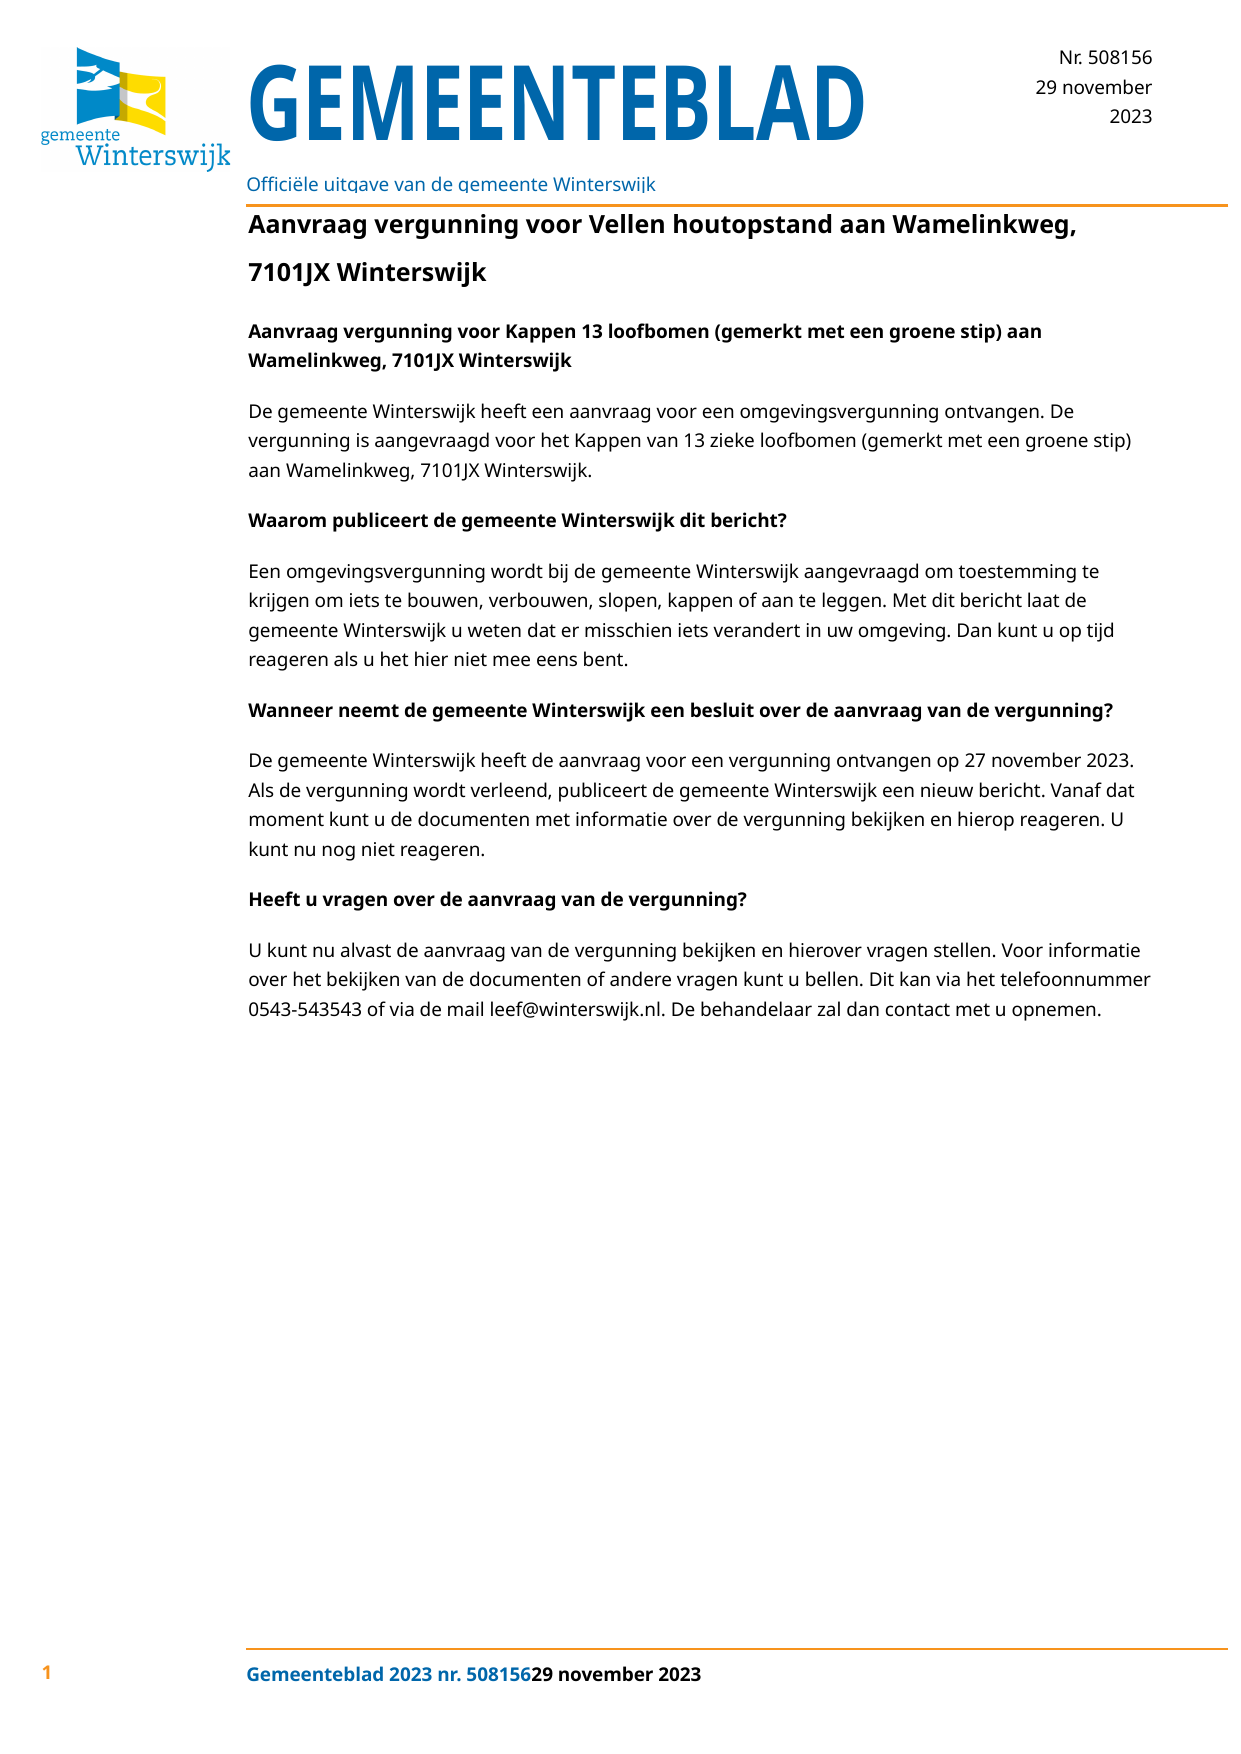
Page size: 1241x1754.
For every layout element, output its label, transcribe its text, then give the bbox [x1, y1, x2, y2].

text Wanneer neemt de gemeente Winterswijk een besluit over de aanvraag van de vergunning? [248, 697, 1152, 723]
text Aanvraag vergunning voor Vellen houtopstand aan Wamelinkweg, 7101JX Winterswijk [248, 207, 1152, 288]
text U kunt nu alvast de aanvraag van de vergunning bekijken en hierover vragen stellen. Voor informatie over het bekijken van de documenten of andere vragen kunt u bellen. Dit kan via het telefoonnummer 0543-543543 of via de mail leef@winterswijk.nl. De behandelaar zal dan contact met u opnemen. [248, 937, 1152, 1022]
text Waarom publiceert de gemeente Winterswijk dit bericht? [248, 507, 1152, 533]
text Een omgevingsvergunning wordt bij de gemeente Winterswijk aangevraagd om toestemming te krijgen om iets te bouwen, verbouwen, slopen, kappen of aan te leggen. Met dit bericht laat de gemeente Winterswijk u weten dat er misschien iets verandert in uw omgeving. Dan kunt u op tijd reageren als u het hier niet mee eens bent. [248, 558, 1152, 672]
text Aanvraag vergunning voor Kappen 13 loofbomen (gemerkt met een groene stip) aan Wamelinkweg, 7101JX Winterswijk [248, 318, 1152, 373]
picture [225, 153, 231, 162]
text Heeft u vragen over de aanvraag van de vergunning? [248, 887, 1152, 912]
text De gemeente Winterswijk heeft de aanvraag voor een vergunning ontvangen op 27 november 2023. Als de vergunning wordt verleend, publiceert de gemeente Winterswijk een nieuw bericht. Vanaf dat moment kunt u de documenten met informatie over de vergunning bekijken en hierop reageren. U kunt nu nog niet reageren. [248, 747, 1152, 862]
picture [41, 47, 231, 172]
text De gemeente Winterswijk heeft een aanvraag voor een omgevingsvergunning ontvangen. De vergunning is aangevraagd voor het Kappen van 13 zieke loofbomen (gemerkt met een groene stip) aan Wamelinkweg, 7101JX Winterswijk. [248, 398, 1152, 483]
